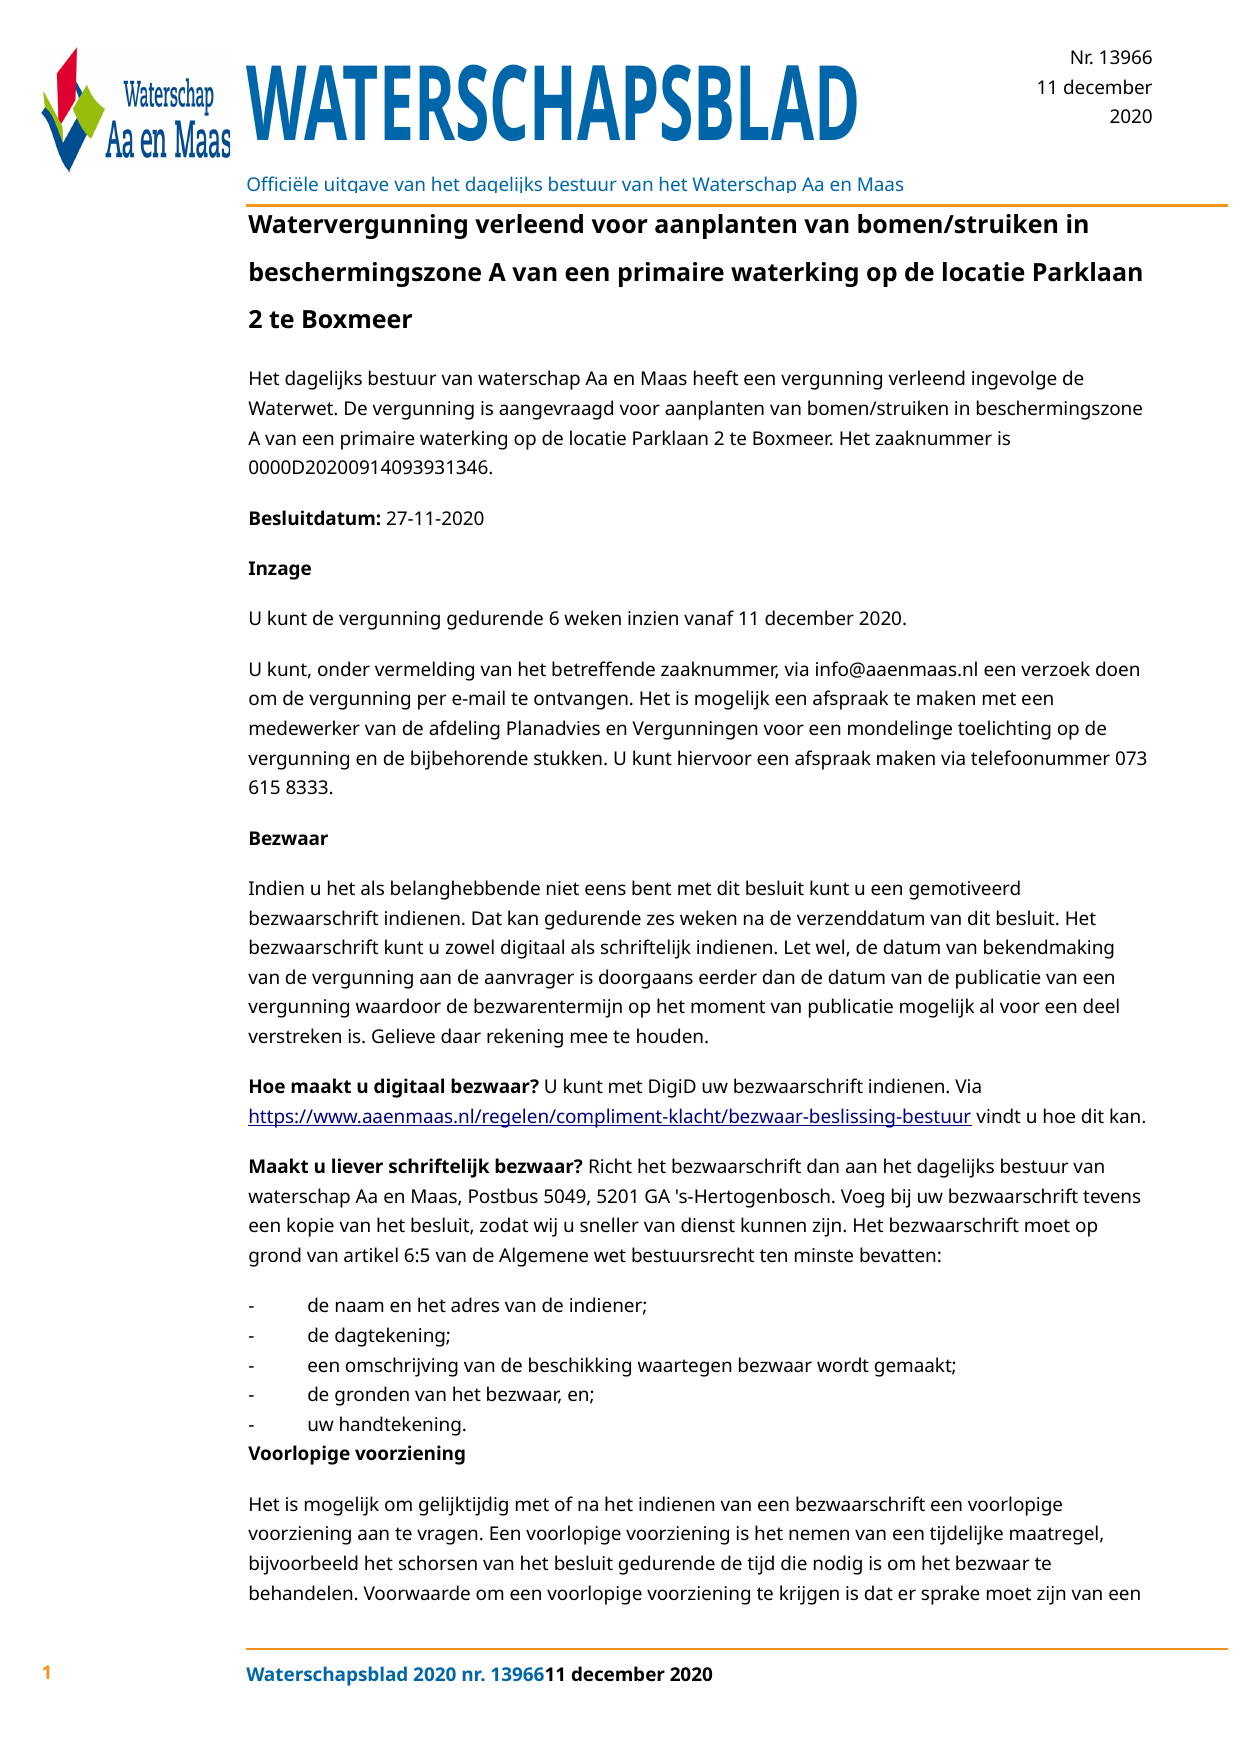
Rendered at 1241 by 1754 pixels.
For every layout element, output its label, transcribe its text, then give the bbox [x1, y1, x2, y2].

text Besluitdatum: 27-11-2020 [248, 505, 1152, 530]
text Bezwaar [248, 825, 1152, 850]
text U kunt, onder vermelding van het betreffende zaaknummer, via info@aaenmaas.nl een verzoek doen om de vergunning per e-mail te ontvangen. Het is mogelijk een afspraak te maken met een medewerker van de afdeling Planadvies en Vergunningen voor een mondelinge toelichting op de vergunning en de bijbehorende stukken. U kunt hiervoor een afspraak maken via telefoonummer 073 615 8333. [248, 656, 1152, 800]
text Inzage [248, 555, 1152, 581]
text Indien u het als belanghebbende niet eens bent met dit besluit kunt u een gemotiveerd bezwaarschrift indienen. Dat kan gedurende zes weken na de verzenddatum van dit besluit. Het bezwaarschrift kunt u zowel digitaal als schriftelijk indienen. Let wel, de datum van bekendmaking van de vergunning aan de aanvrager is doorgaans eerder dan de datum van de publicatie van een vergunning waardoor de bezwarentermijn op het moment van publicatie mogelijk al voor een deel verstreken is. Gelieve daar rekening mee te houden. [248, 875, 1152, 1049]
text Het is mogelijk om gelijktijdig met of na het indienen van een bezwaarschrift een voorlopige voorziening aan te vragen. Een voorlopige voorziening is het nemen van een tijdelijke maatregel, bijvoorbeeld het schorsen van het besluit gedurende de tijd die nodig is om het bezwaar te behandelen. Voorwaarde om een voorlopige voorziening te krijgen is dat er sprake moet zijn van een [248, 1491, 1152, 1605]
list de gronden van het bezwaar, en; [248, 1381, 1152, 1407]
text U kunt de vergunning gedurende 6 weken inzien vanaf 11 december 2020. [248, 606, 1152, 631]
text Watervergunning verleend voor aanplanten van bomen/struiken in beschermingszone A van een primaire waterking op de locatie Parklaan 2 te Boxmeer [248, 207, 1152, 336]
list een omschrijving van de beschikking waartegen bezwaar wordt gemaakt; [248, 1352, 1152, 1377]
text Hoe maakt u digitaal bezwaar? U kunt met DigiD uw bezwaarschrift indienen. Via https://www.aaenmaas.nl/regelen/compliment-klacht/bezwaar-beslissing-bestuur vindt u hoe dit kan. [248, 1073, 1152, 1129]
text Maakt u liever schriftelijk bezwaar? Richt het bezwaarschrift dan aan het dagelijks bestuur van waterschap Aa en Maas, Postbus 5049, 5201 GA 's-Hertogenbosch. Voeg bij uw bezwaarschrift tevens een kopie van het besluit, zodat wij u sneller van dienst kunnen zijn. Het bezwaarschrift moet op grond van artikel 6:5 van de Algemene wet bestuursrecht ten minste bevatten: [248, 1153, 1152, 1268]
list de naam en het adres van de indiener; [248, 1293, 1152, 1318]
text Het dagelijks bestuur van waterschap Aa en Maas heeft een vergunning verleend ingevolge de Waterwet. De vergunning is aangevraagd voor aanplanten van bomen/struiken in beschermingszone A van een primaire waterking op de locatie Parklaan 2 te Boxmeer. Het zaaknummer is 0000D20200914093931346. [248, 366, 1152, 480]
text Voorlopige voorziening [248, 1441, 1152, 1466]
list de dagtekening; [248, 1322, 1152, 1348]
picture [41, 47, 231, 172]
list uw handtekening. [248, 1411, 1152, 1437]
